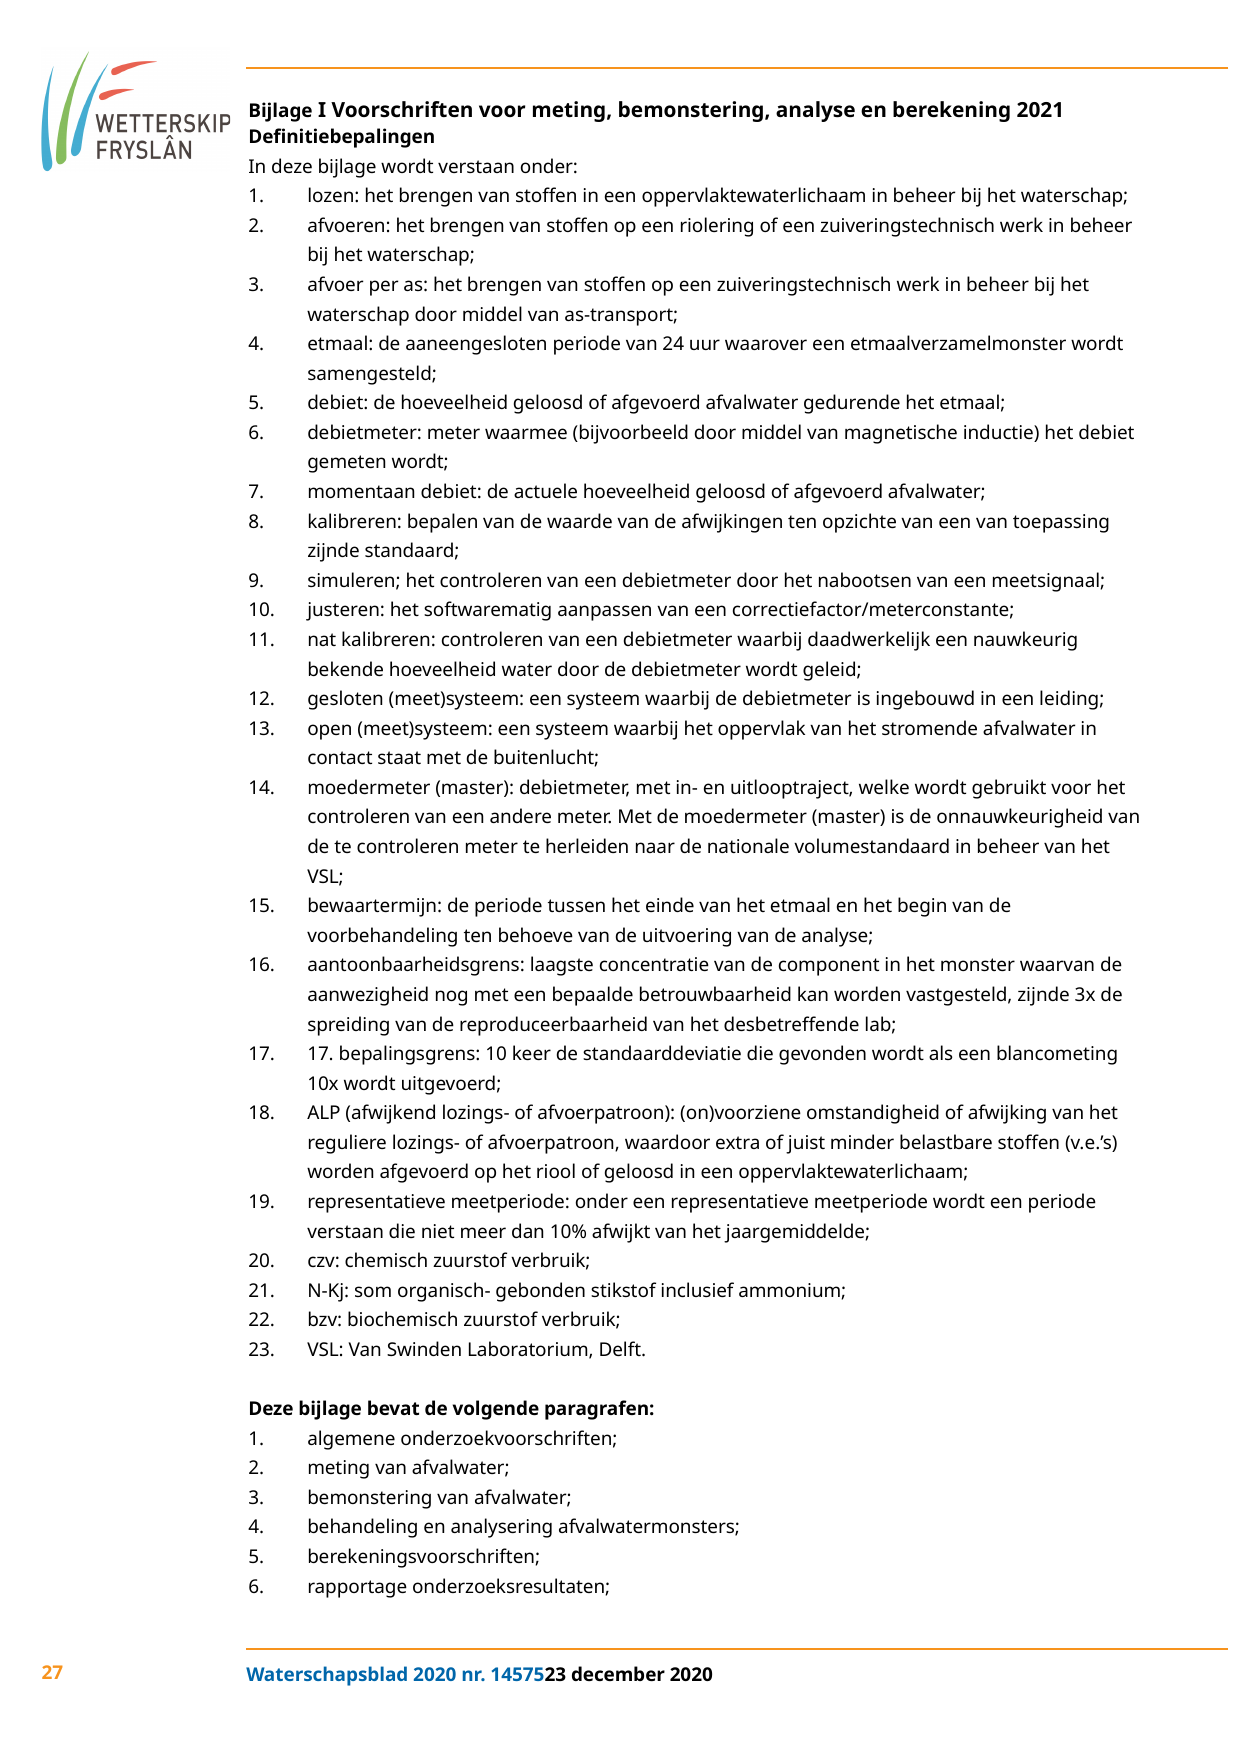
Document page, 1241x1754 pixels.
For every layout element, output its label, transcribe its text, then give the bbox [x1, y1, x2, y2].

list czv: chemisch zuurstof verbruik; [248, 1247, 1152, 1273]
list berekeningsvoorschriften; [248, 1543, 1152, 1569]
list debietmeter: meter waarmee (bijvoorbeeld door middel van magnetische inductie) het debiet gemeten wordt; [248, 419, 1152, 474]
text Bijlage I Voorschriften voor meting, bemonstering, analyse en berekening 2021 [248, 95, 1152, 123]
list VSL: Van Swinden Laboratorium, Delft. [248, 1336, 1152, 1362]
list afvoer per as: het brengen van stoffen op een zuiveringstechnisch werk in beheer bij het waterschap door middel van as-transport; [248, 271, 1152, 327]
list justeren: het softwarematig aanpassen van een correctiefactor/meterconstante; [248, 597, 1152, 622]
list open (meet)systeem: een systeem waarbij het oppervlak van het stromende afvalwater in contact staat met de buitenlucht; [248, 715, 1152, 770]
list gesloten (meet)systeem: een systeem waarbij de debietmeter is ingebouwd in een leiding; [248, 685, 1152, 711]
list nat kalibreren: controleren van een debietmeter waarbij daadwerkelijk een nauwkeurig bekende hoeveelheid water door de debietmeter wordt geleid; [248, 626, 1152, 682]
list N-Kj: som organisch- gebonden stikstof inclusief ammonium; [248, 1277, 1152, 1303]
list ALP (afwijkend lozings- of afvoerpatroon): (on)voorziene omstandigheid of afwijking van het reguliere lozings- of afvoerpatroon, waardoor extra of juist minder belastbare stoffen (v.e.’s) worden afgevoerd op het riool of geloosd in een oppervlaktewaterlichaam; [248, 1099, 1152, 1184]
list lozen: het brengen van stoffen in een oppervlaktewaterlichaam in beheer bij het waterschap; [248, 182, 1152, 208]
list bzv: biochemisch zuurstof verbruik; [248, 1307, 1152, 1332]
list representatieve meetperiode: onder een representatieve meetperiode wordt een periode verstaan die niet meer dan 10% afwijkt van het jaargemiddelde; [248, 1188, 1152, 1244]
list afvoeren: het brengen van stoffen op een riolering of een zuiveringstechnisch werk in beheer bij het waterschap; [248, 212, 1152, 267]
list etmaal: de aaneengesloten periode van 24 uur waarover een etmaalverzamelmonster wordt samengesteld; [248, 330, 1152, 386]
list 17. bepalingsgrens: 10 keer de standaarddeviatie die gevonden wordt als een blancometing 10x wordt uitgevoerd; [248, 1040, 1152, 1096]
list momentaan debiet: de actuele hoeveelheid geloosd of afgevoerd afvalwater; [248, 478, 1152, 504]
text Deze bijlage bevat de volgende paragrafen: [248, 1395, 1152, 1421]
list moedermeter (master): debietmeter, met in- en uitlooptraject, welke wordt gebruikt voor het controleren van een andere meter. Met de moedermeter (master) is de onnauwkeurigheid van de te controleren meter te herleiden naar de nationale volumestandaard in beheer van het VSL; [248, 774, 1152, 889]
list bewaartermijn: de periode tussen het einde van het etmaal en het begin van de voorbehandeling ten behoeve van de uitvoering van de analyse; [248, 892, 1152, 948]
list meting van afvalwater; [248, 1454, 1152, 1480]
list debiet: de hoeveelheid geloosd of afgevoerd afvalwater gedurende het etmaal; [248, 389, 1152, 415]
list simuleren; het controleren van een debietmeter door het nabootsen van een meetsignaal; [248, 567, 1152, 593]
list behandeling en analysering afvalwatermonsters; [248, 1514, 1152, 1539]
text In deze bijlage wordt verstaan onder: [248, 153, 1152, 179]
list rapportage onderzoeksresultaten; [248, 1573, 1152, 1599]
list bemonstering van afvalwater; [248, 1484, 1152, 1510]
list kalibreren: bepalen van de waarde van de afwijkingen ten opzichte van een van toepassing zijnde standaard; [248, 508, 1152, 563]
picture [41, 47, 231, 172]
list algemene onderzoekvoorschriften; [248, 1425, 1152, 1451]
text Definitiebepalingen [248, 123, 1152, 149]
list aantoonbaarheidsgrens: laagste concentratie van de component in het monster waarvan de aanwezigheid nog met een bepaalde betrouwbaarheid kan worden vastgesteld, zijnde 3x de spreiding van de reproduceerbaarheid van het desbetreffende lab; [248, 952, 1152, 1037]
